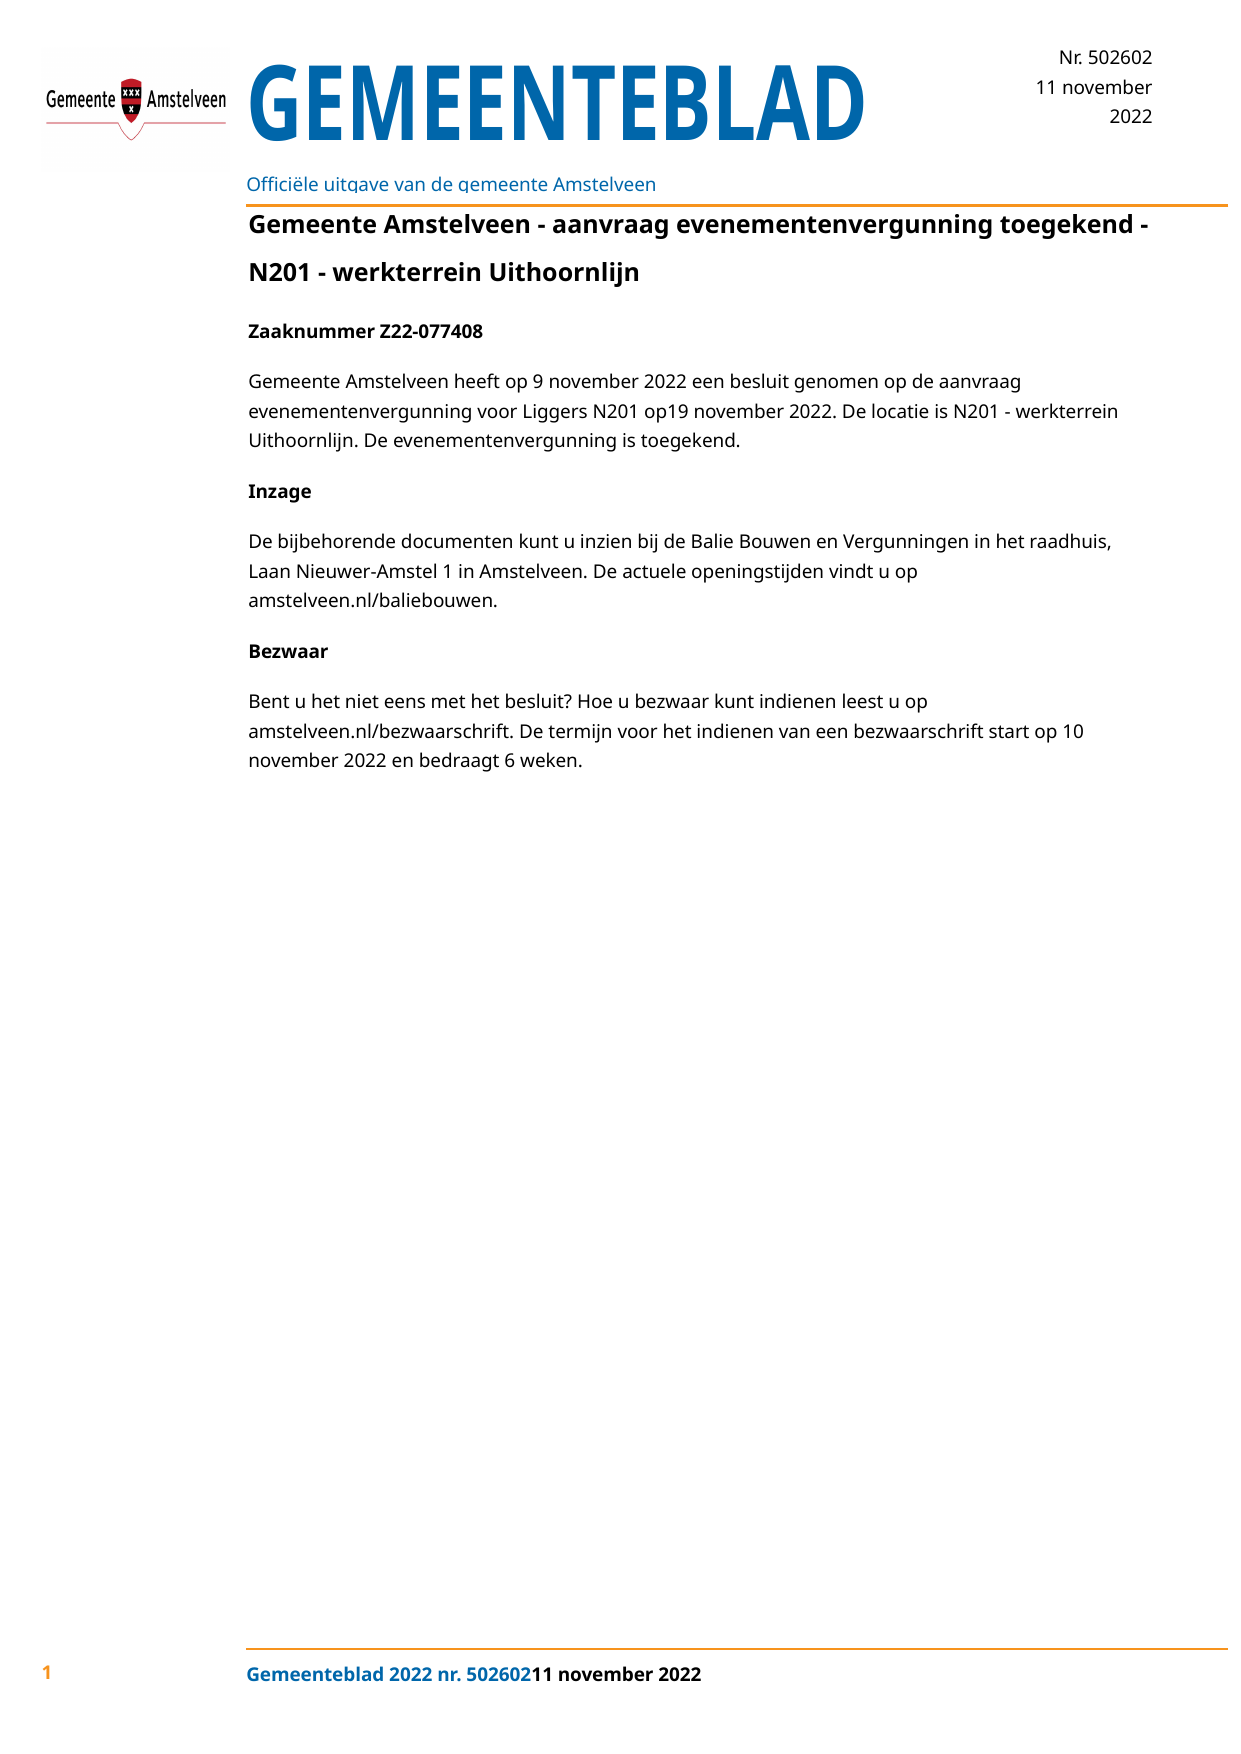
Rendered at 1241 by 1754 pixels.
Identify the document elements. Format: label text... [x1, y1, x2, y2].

text Gemeente Amstelveen - aanvraag evenementenvergunning toegekend - N201 - werkterrein Uithoornlijn [248, 207, 1152, 288]
text De bijbehorende documenten kunt u inzien bij de Balie Bouwen en Vergunningen in het raadhuis, Laan Nieuwer-Amstel 1 in Amstelveen. De actuele openingstijden vindt u op amstelveen.nl/baliebouwen. [248, 528, 1152, 613]
text Inzage [248, 478, 1152, 504]
text Gemeente Amstelveen heeft op 9 november 2022 een besluit genomen op de aanvraag evenementenvergunning voor Liggers N201 op19 november 2022. De locatie is N201 - werkterrein Uithoornlijn. De evenementenvergunning is toegekend. [248, 368, 1152, 453]
text Bezwaar [248, 638, 1152, 664]
text Zaaknummer Z22-077408 [248, 318, 1152, 344]
text Bent u het niet eens met het besluit? Hoe u bezwaar kunt indienen leest u op amstelveen.nl/bezwaarschrift. De termijn voor het indienen van een bezwaarschrift start op 10 november 2022 en bedraagt 6 weken. [248, 688, 1152, 773]
picture [41, 47, 231, 172]
